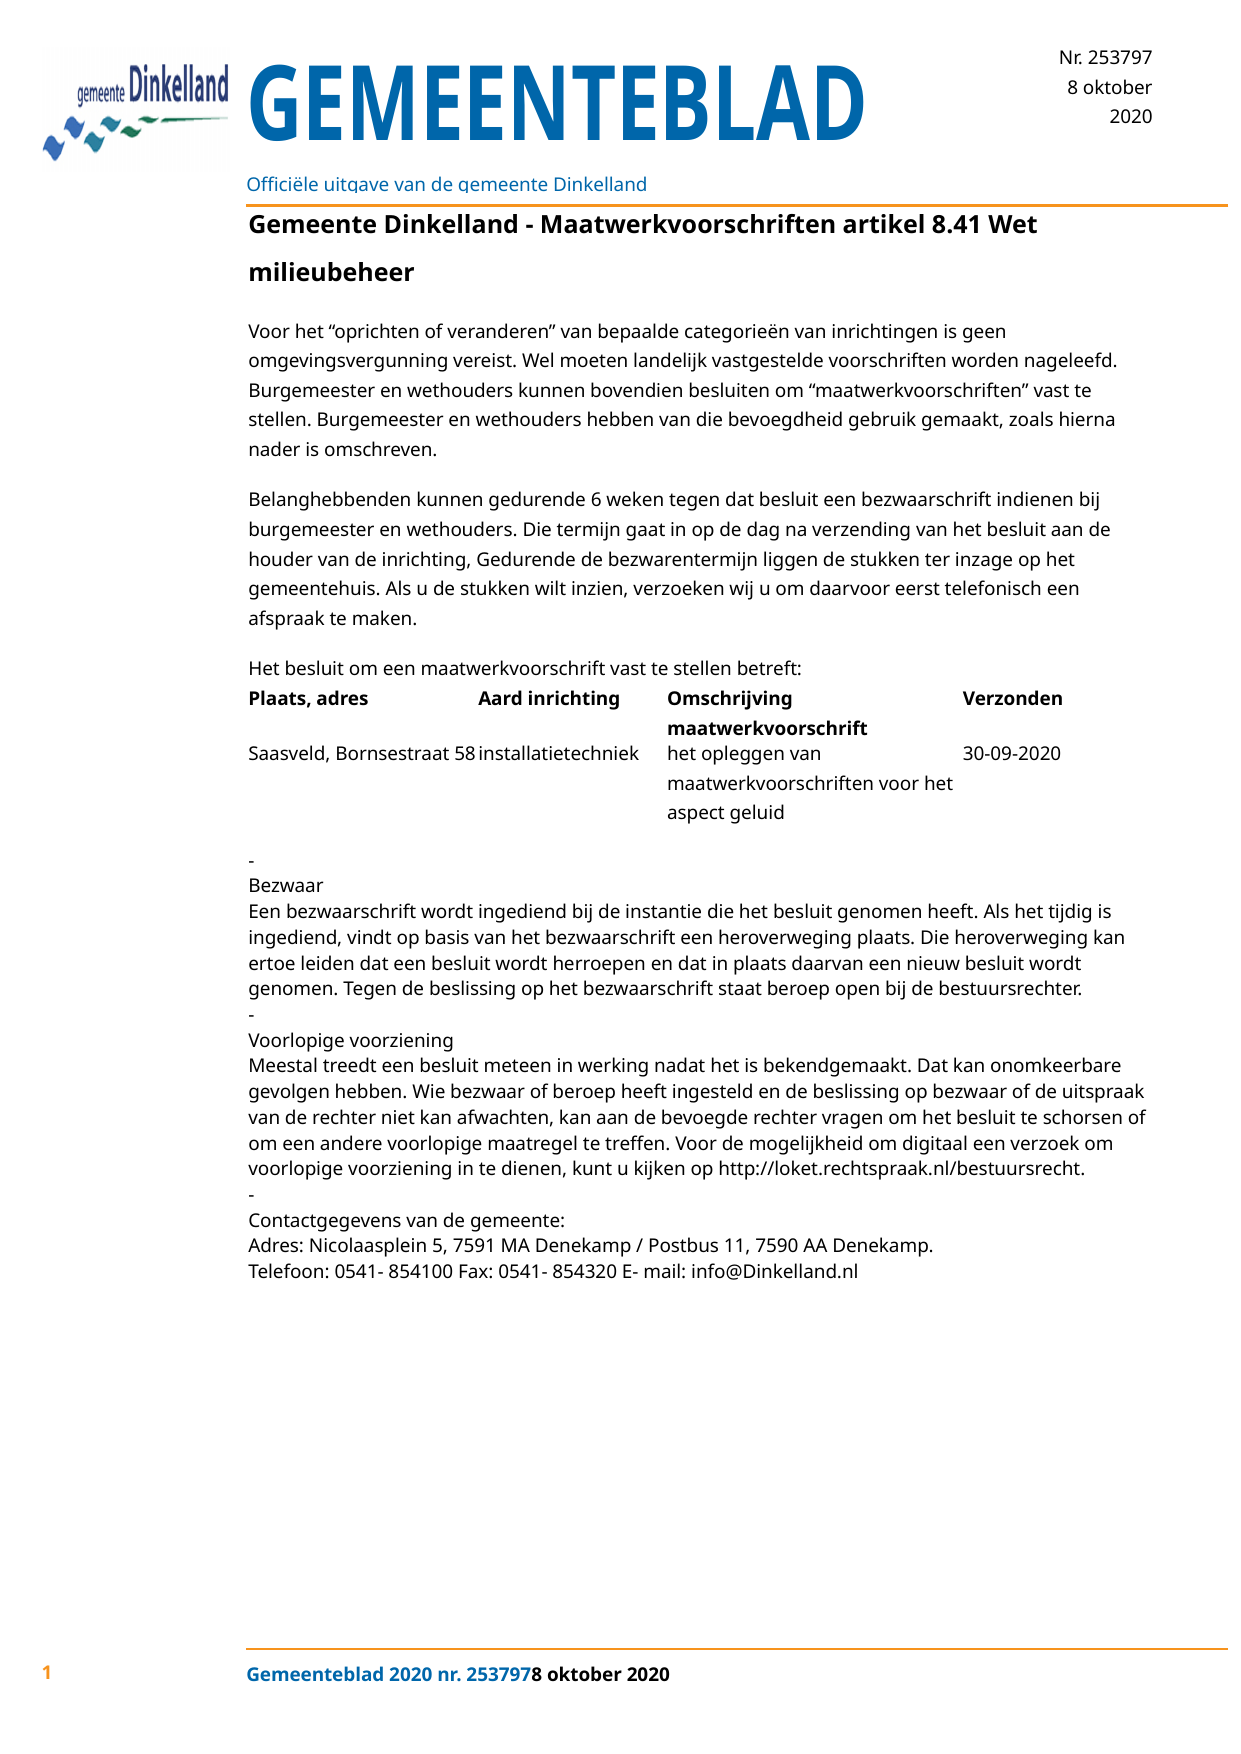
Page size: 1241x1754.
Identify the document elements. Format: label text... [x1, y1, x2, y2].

table_header Plaats, adres [248, 685, 478, 740]
table_header Aard inrichting [478, 685, 667, 740]
text Adres: Nicolaasplein 5, 7591 MA Denekamp / Postbus 11, 7590 AA Denekamp. [248, 1233, 1152, 1258]
text Belanghebbenden kunnen gedurende 6 weken tegen dat besluit een bezwaarschrift indienen bij burgemeester en wethouders. Die termijn gaat in op de dag na verzending van het besluit aan de houder van de inrichting, Gedurende de bezwarentermijn liggen de stukken ter inzage op het gemeentehuis. Als u de stukken wilt inzien, verzoeken wij u om daarvoor eerst telefonisch een afspraak te maken. [248, 487, 1152, 631]
table_cell Saasveld, Bornsestraat 58 [248, 740, 478, 825]
text Contactgegevens van de gemeente: [248, 1207, 1152, 1233]
picture [41, 47, 231, 172]
text Meestal treedt een besluit meteen in werking nadat het is bekendgemaakt. Dat kan onomkeerbare gevolgen hebben. Wie bezwaar of beroep heeft ingesteld en de beslissing op bezwaar of de uitspraak van de rechter niet kan afwachten, kan aan de bevoegde rechter vragen om het besluit te schorsen of om een andere voorlopige maatregel te treffen. Voor de mogelijkheid om digitaal een verzoek om voorlopige voorziening in te dienen, kunt u kijken op http://loket.rechtspraak.nl/bestuursrecht. [248, 1053, 1152, 1181]
table_cell installatietechniek [478, 740, 667, 825]
table_header Omschrijving maatwerkvoorschrift [667, 685, 963, 740]
text Telefoon: 0541- 854100 Fax: 0541- 854320 E- mail: info@Dinkelland.nl [248, 1258, 1152, 1284]
text Bezwaar [248, 872, 1152, 898]
text Voorlopige voorziening [248, 1027, 1152, 1053]
table_header Verzonden [963, 685, 1152, 740]
text - [248, 847, 1152, 872]
table_cell het opleggen van maatwerkvoorschriften voor het aspect geluid [667, 740, 963, 825]
text Gemeente Dinkelland - Maatwerkvoorschriften artikel 8.41 Wet milieubeheer [248, 207, 1152, 288]
text - [248, 1181, 1152, 1207]
text Het besluit om een maatwerkvoorschrift vast te stellen betreft: [248, 655, 1152, 681]
text - [248, 1001, 1152, 1027]
text Een bezwaarschrift wordt ingediend bij de instantie die het besluit genomen heeft. Als het tijdig is ingediend, vindt op basis van het bezwaarschrift een heroverweging plaats. Die heroverweging kan ertoe leiden dat een besluit wordt herroepen en dat in plaats daarvan een nieuw besluit wordt genomen. Tegen de beslissing op het bezwaarschrift staat beroep open bij de bestuursrechter. [248, 898, 1152, 1001]
text Voor het “oprichten of veranderen” van bepaalde categorieën van inrichtingen is geen omgevingsvergunning vereist. Wel moeten landelijk vastgestelde voorschriften worden nageleefd. Burgemeester en wethouders kunnen bovendien besluiten om “maatwerkvoorschriften” vast te stellen. Burgemeester en wethouders hebben van die bevoegdheid gebruik gemaakt, zoals hierna nader is omschreven. [248, 318, 1152, 462]
table_cell 30-09-2020 [963, 740, 1152, 825]
